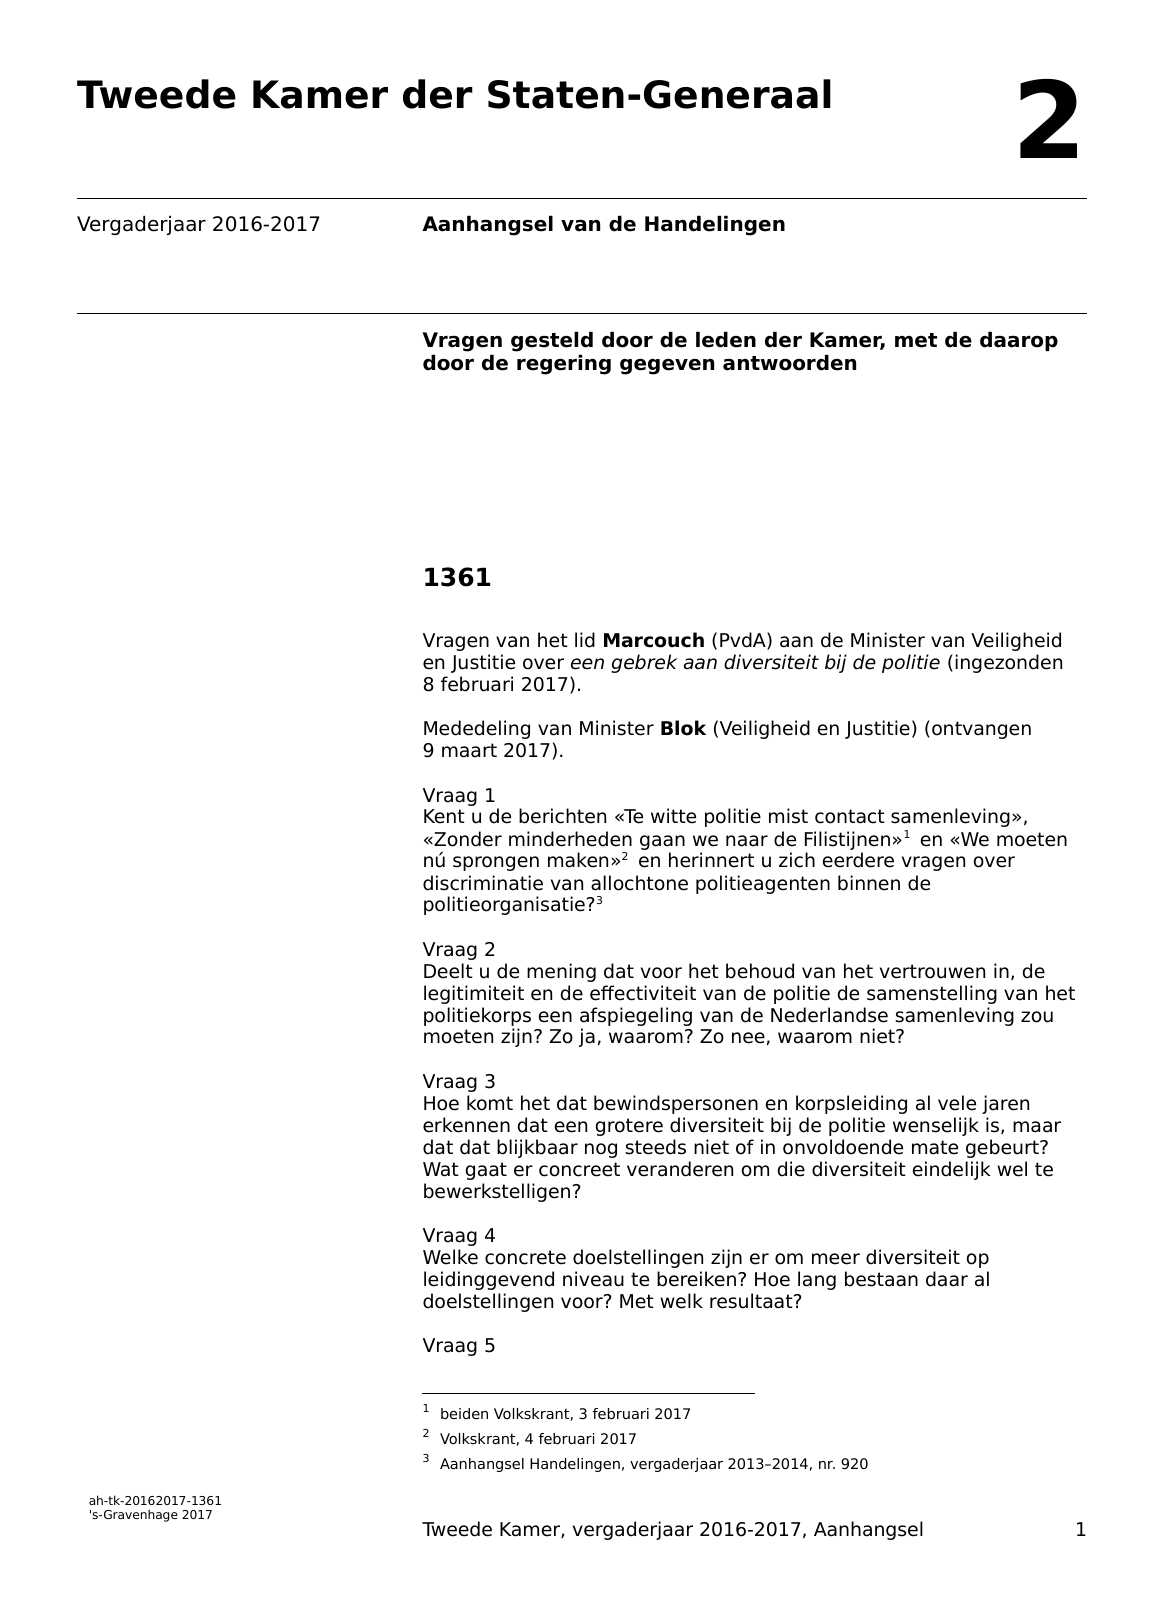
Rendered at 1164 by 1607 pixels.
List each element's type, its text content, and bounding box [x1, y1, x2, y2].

text Vraag 3 [422, 1071, 1087, 1093]
text Volkskrant, 4 februari 2017 [422, 1427, 1087, 1449]
text Vraag 1 [422, 784, 1087, 806]
text Vraag 4 [422, 1225, 1087, 1247]
text Vragen van het lid Marcouch (PvdA) aan de Minister van Veiligheid en Justitie over een gebrek aan diversiteit bij de politie (ingezonden 8 februari 2017). [422, 630, 1087, 696]
text Mededeling van Minister Blok (Veiligheid en Justitie) (ontvangen 9 maart 2017). [422, 718, 1087, 762]
text Aanhangsel Handelingen, vergaderjaar 2013–2014, nr. 920 [422, 1452, 1087, 1474]
table_cell Aanhangsel van de Handelingen [422, 199, 1087, 313]
table_cell [77, 314, 422, 375]
text 1361 [422, 563, 1087, 592]
table_cell Vergaderjaar 2016-2017 [77, 199, 422, 313]
text Deelt u de mening dat voor het behoud van het vertrouwen in, de legitimiteit en de effectiviteit van de politie de samenstelling van het politiekorps een afspiegeling van de Nederlandse samenleving zou moeten zijn? Zo ja, waarom? Zo nee, waarom niet? [422, 961, 1087, 1048]
table_header 2 [886, 59, 1087, 198]
text Vraag 5 [422, 1335, 1087, 1357]
table_header Tweede Kamer der Staten-Generaal [77, 59, 886, 198]
table_cell Vragen gesteld door de leden der Kamer, met de daarop door de regering gegeven antwoorden [422, 314, 1087, 375]
text Hoe komt het dat bewindspersonen en korpsleiding al vele jaren erkennen dat een grotere diversiteit bij de politie wenselijk is, maar dat dat blijkbaar nog steeds niet of in onvoldoende mate gebeurt? Wat gaat er concreet veranderen om die diversiteit eindelijk wel te bewerkstelligen? [422, 1093, 1087, 1202]
text Welke concrete doelstellingen zijn er om meer diversiteit op leidinggevend niveau te bereiken? Hoe lang bestaan daar al doelstellingen voor? Met welk resultaat? [422, 1247, 1087, 1313]
text beiden Volkskrant, 3 februari 2017 [422, 1402, 1087, 1424]
text Kent u de berichten «Te witte politie mist contact samenleving», «Zonder minderheden gaan we naar de Filistijnen» en «We moeten nú sprongen maken» en herinnert u zich eerdere vragen over discriminatie van allochtone politieagenten binnen de politieorganisatie? [422, 806, 1087, 916]
text 's-Gravenhage 2017 [88, 1508, 323, 1522]
text Vraag 2 [422, 938, 1087, 961]
text ah-tk-20162017-1361 [88, 1494, 323, 1508]
